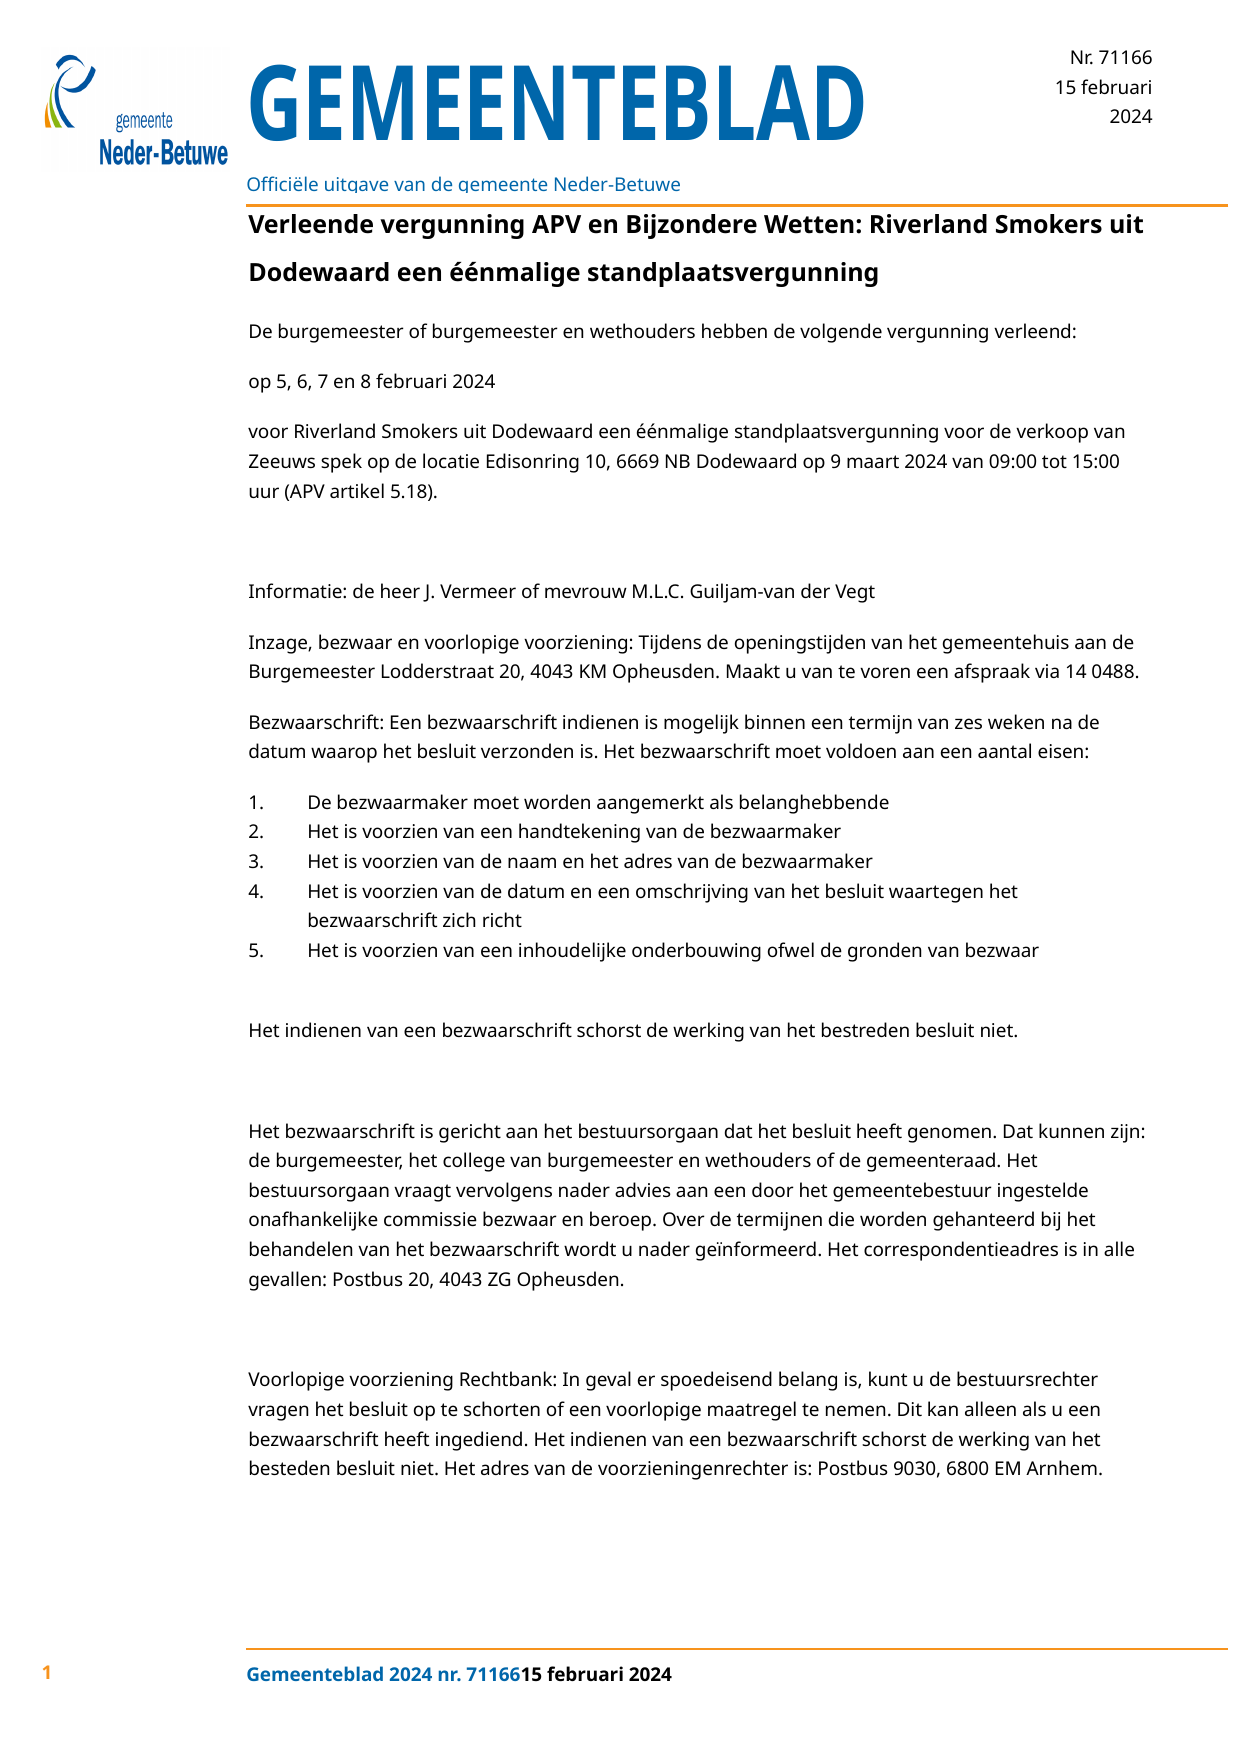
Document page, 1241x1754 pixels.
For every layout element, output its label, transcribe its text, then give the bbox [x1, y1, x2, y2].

text Verleende vergunning APV en Bijzondere Wetten: Riverland Smokers uit Dodewaard een éénmalige standplaatsvergunning [248, 207, 1152, 288]
picture [41, 47, 231, 172]
list Het is voorzien van de naam en het adres van de bezwaarmaker [248, 848, 1152, 874]
text Informatie: de heer J. Vermeer of mevrouw M.L.C. Guiljam-van der Vegt [248, 579, 1152, 604]
list Het is voorzien van de datum en een omschrijving van het besluit waartegen het bezwaarschrift zich richt [248, 878, 1152, 933]
text Bezwaarschrift: Een bezwaarschrift indienen is mogelijk binnen een termijn van zes weken na de datum waarop het besluit verzonden is. Het bezwaarschrift moet voldoen aan een aantal eisen: [248, 709, 1152, 764]
list Het is voorzien van een handtekening van de bezwaarmaker [248, 819, 1152, 844]
text Inzage, bezwaar en voorlopige voorziening: Tijdens de openingstijden van het gemeentehuis aan de Burgemeester Lodderstraat 20, 4043 KM Opheusden. Maakt u van te voren een afspraak via 14 0488. [248, 629, 1152, 684]
text Voorlopige voorziening Rechtbank: In geval er spoedeisend belang is, kunt u de bestuursrechter vragen het besluit op te schorten of een voorlopige maatregel te nemen. Dit kan alleen als u een bezwaarschrift heeft ingediend. Het indienen van een bezwaarschrift schorst de werking van het besteden besluit niet. Het adres van de voorzieningenrechter is: Postbus 9030, 6800 EM Arnhem. [248, 1367, 1152, 1481]
text De burgemeester of burgemeester en wethouders hebben de volgende vergunning verleend: [248, 318, 1152, 344]
list De bezwaarmaker moet worden aangemerkt als belanghebbende [248, 789, 1152, 815]
text voor Riverland Smokers uit Dodewaard een éénmalige standplaatsvergunning voor de verkoop van Zeeuws spek op de locatie Edisonring 10, 6669 NB Dodewaard op 9 maart 2024 van 09:00 tot 15:00 uur (APV artikel 5.18). [248, 419, 1152, 504]
text Het bezwaarschrift is gericht aan het bestuursorgaan dat het besluit heeft genomen. Dat kunnen zijn: de burgemeester, het college van burgemeester en wethouders of de gemeenteraad. Het bestuursorgaan vraagt vervolgens nader advies aan een door het gemeentebestuur ingestelde onafhankelijke commissie bezwaar en beroep. Over de termijnen die worden gehanteerd bij het behandelen van het bezwaarschrift wordt u nader geïnformeerd. Het correspondentieadres is in alle gevallen: Postbus 20, 4043 ZG Opheusden. [248, 1118, 1152, 1292]
text Het indienen van een bezwaarschrift schorst de werking van het bestreden besluit niet. [248, 1017, 1152, 1043]
list Het is voorzien van een inhoudelijke onderbouwing ofwel de gronden van bezwaar [248, 937, 1152, 963]
text op 5, 6, 7 en 8 februari 2024 [248, 368, 1152, 394]
